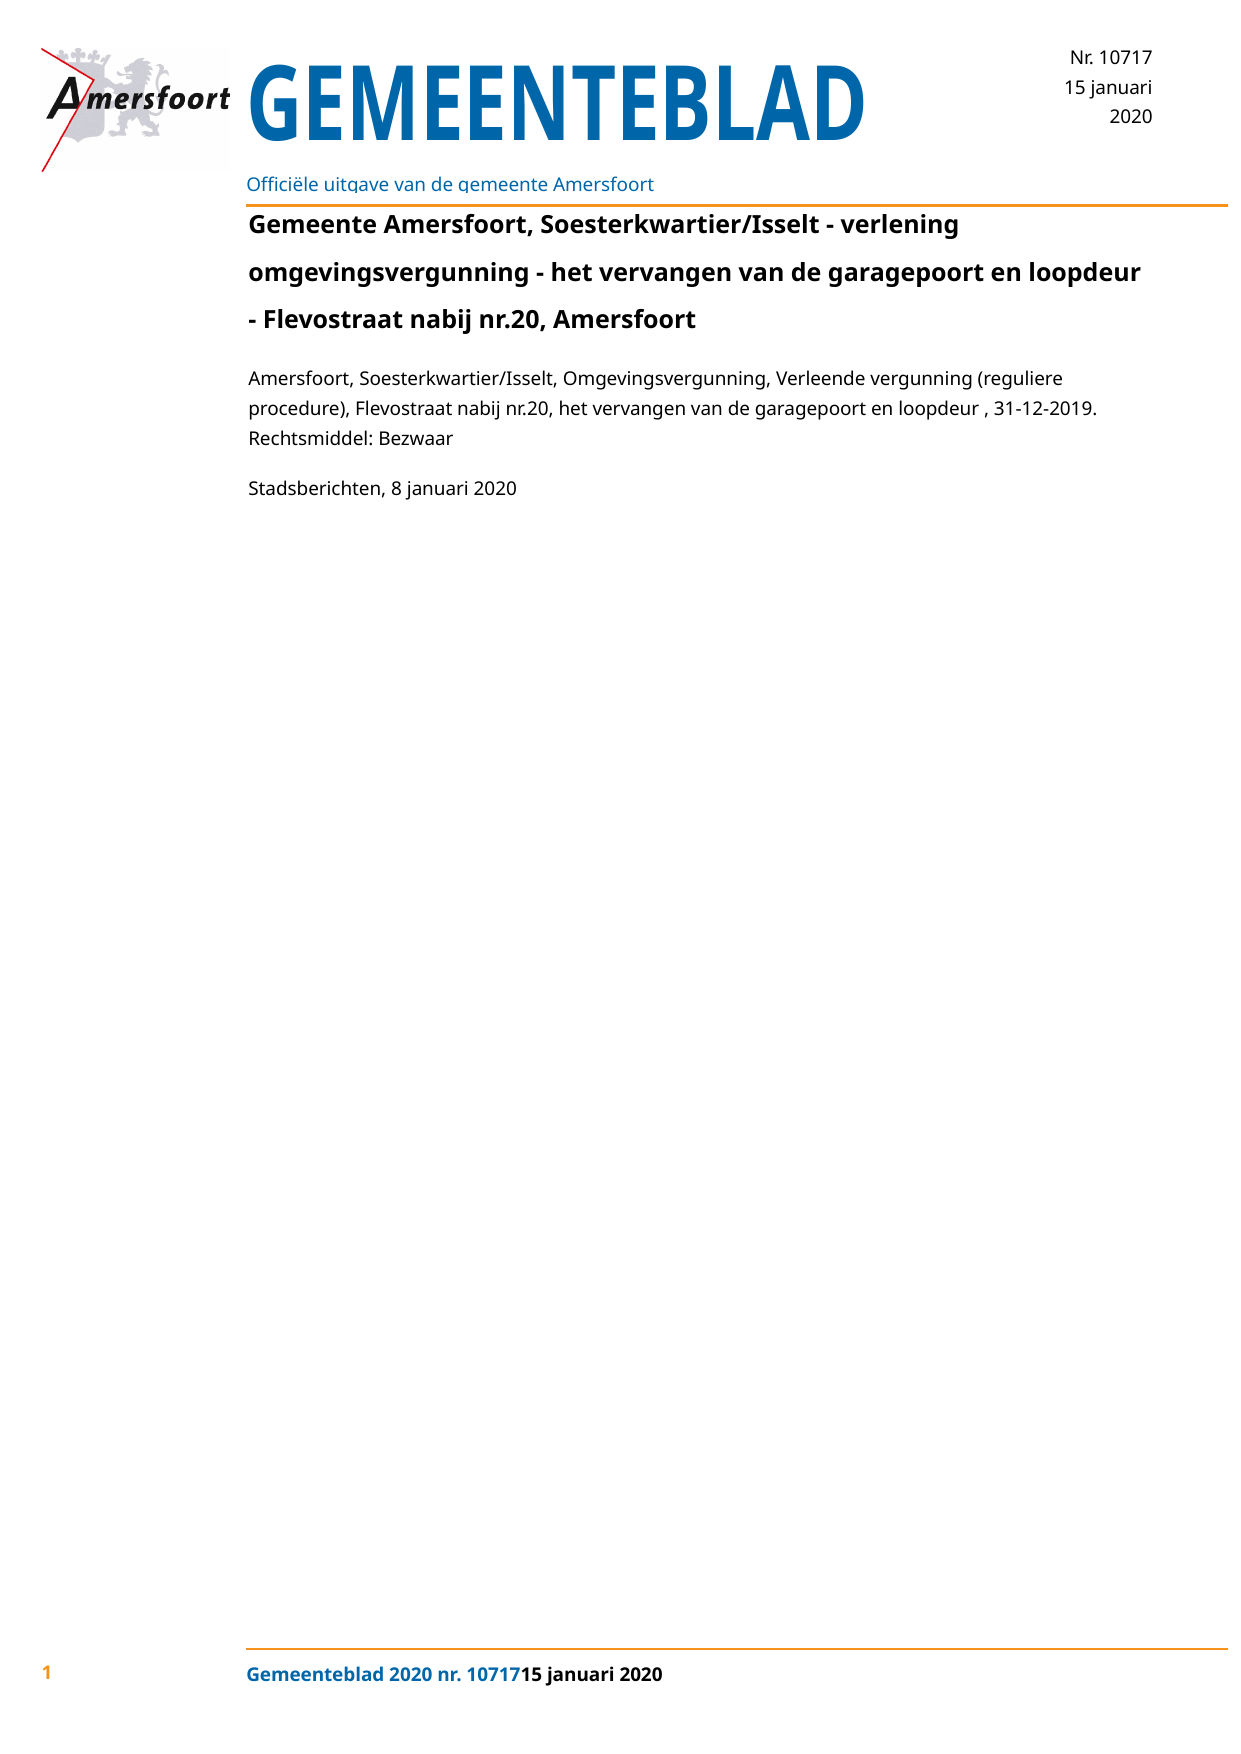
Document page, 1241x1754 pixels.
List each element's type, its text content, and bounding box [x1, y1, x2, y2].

picture [41, 47, 231, 172]
text Gemeente Amersfoort, Soesterkwartier/Isselt - verlening omgevingsvergunning - het vervangen van de garagepoort en loopdeur - Flevostraat nabij nr.20, Amersfoort [248, 207, 1152, 336]
text Amersfoort, Soesterkwartier/Isselt, Omgevingsvergunning, Verleende vergunning (reguliere procedure), Flevostraat nabij nr.20, het vervangen van de garagepoort en loopdeur , 31-12-2019. Rechtsmiddel: Bezwaar [248, 366, 1152, 450]
text Stadsberichten, 8 januari 2020 [248, 475, 1152, 501]
